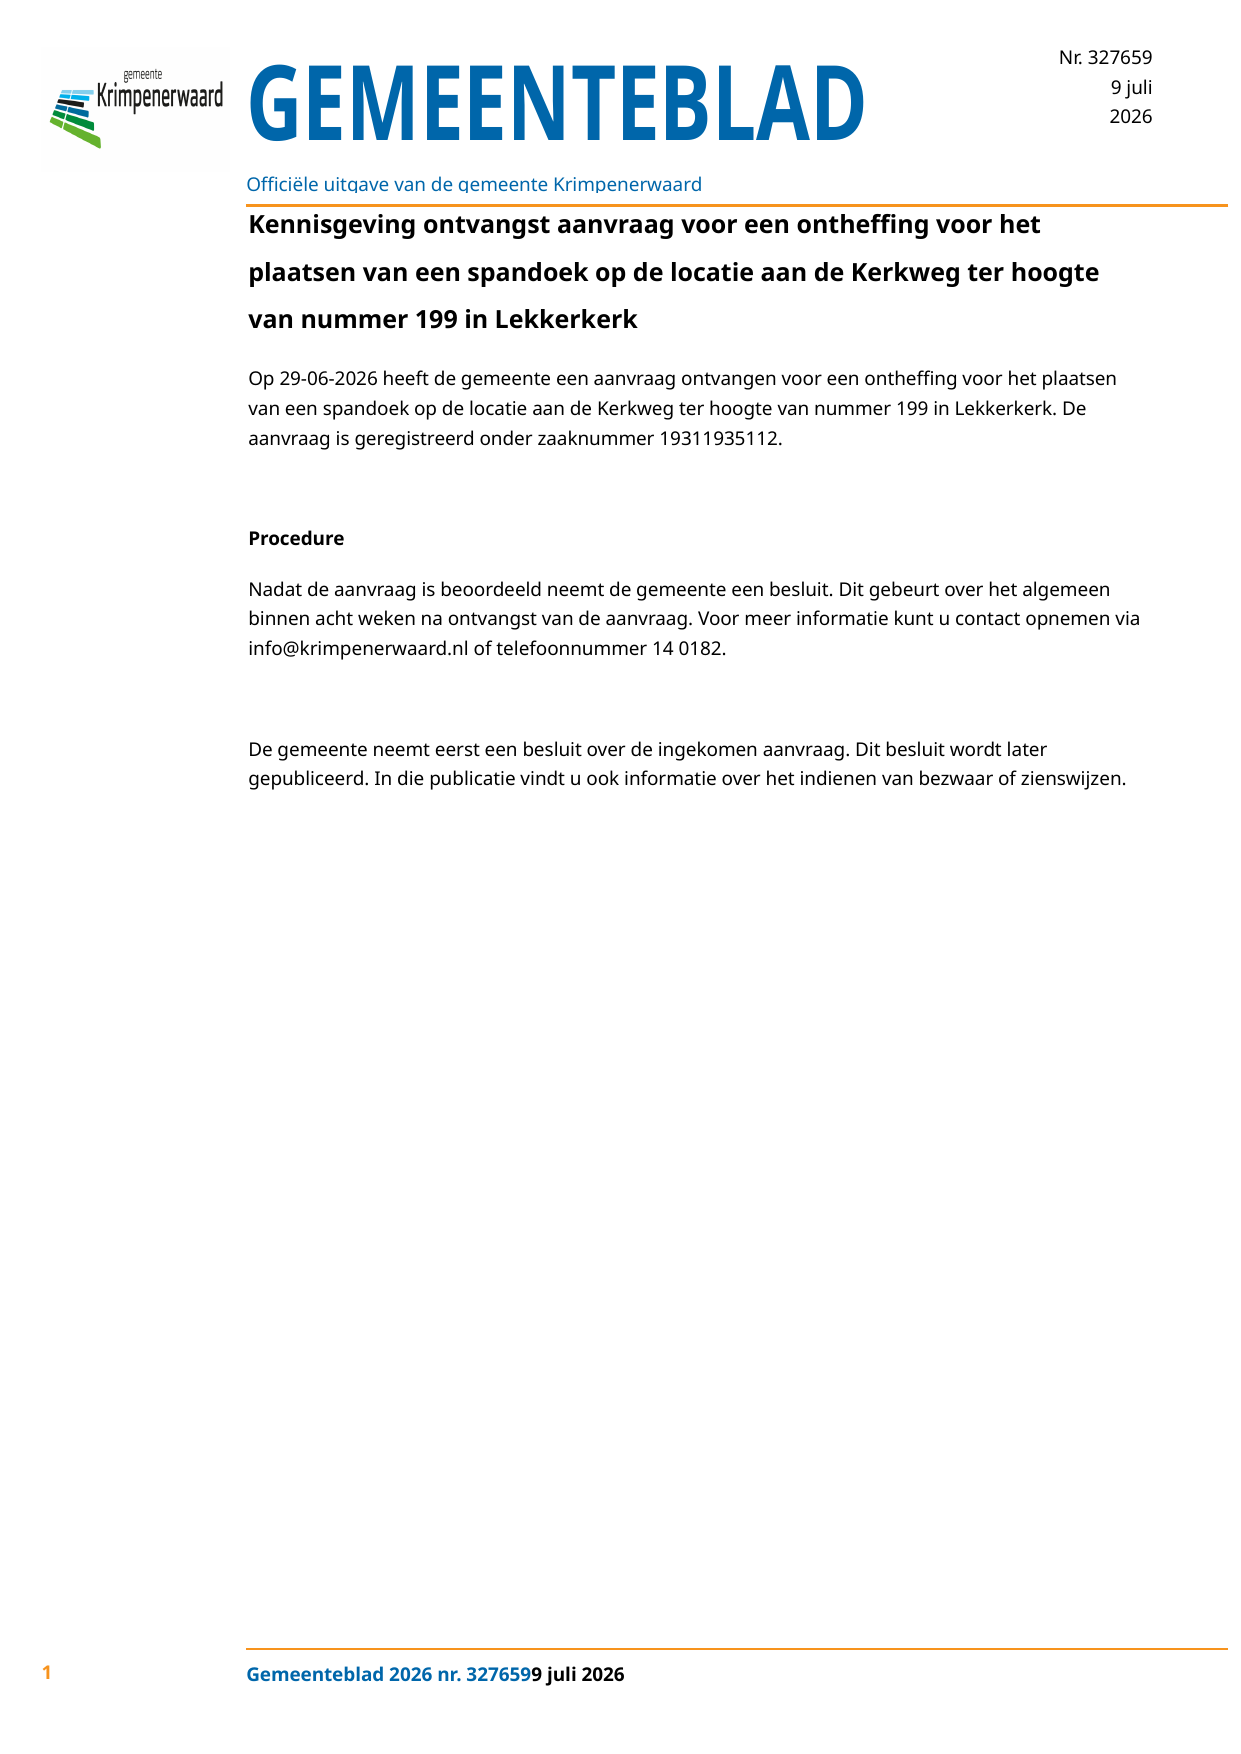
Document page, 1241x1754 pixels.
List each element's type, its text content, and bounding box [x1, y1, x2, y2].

text De gemeente neemt eerst een besluit over de ingekomen aanvraag. Dit besluit wordt later gepubliceerd. In die publicatie vindt u ook informatie over het indienen van bezwaar of zienswijzen. [248, 736, 1152, 791]
text Kennisgeving ontvangst aanvraag voor een ontheffing voor het plaatsen van een spandoek op de locatie aan de Kerkweg ter hoogte van nummer 199 in Lekkerkerk [248, 207, 1152, 336]
picture [41, 47, 231, 172]
text Op 29-06-2026 heeft de gemeente een aanvraag ontvangen voor een ontheffing voor het plaatsen van een spandoek op de locatie aan de Kerkweg ter hoogte van nummer 199 in Lekkerkerk. De aanvraag is geregistreerd onder zaaknummer 19311935112. [248, 366, 1152, 450]
text Nadat de aanvraag is beoordeeld neemt de gemeente een besluit. Dit gebeurt over het algemeen binnen acht weken na ontvangst van de aanvraag. Voor meer informatie kunt u contact opnemen via info@krimpenerwaard.nl of telefoonnummer 14 0182. [248, 576, 1152, 661]
text Procedure [248, 526, 1152, 551]
